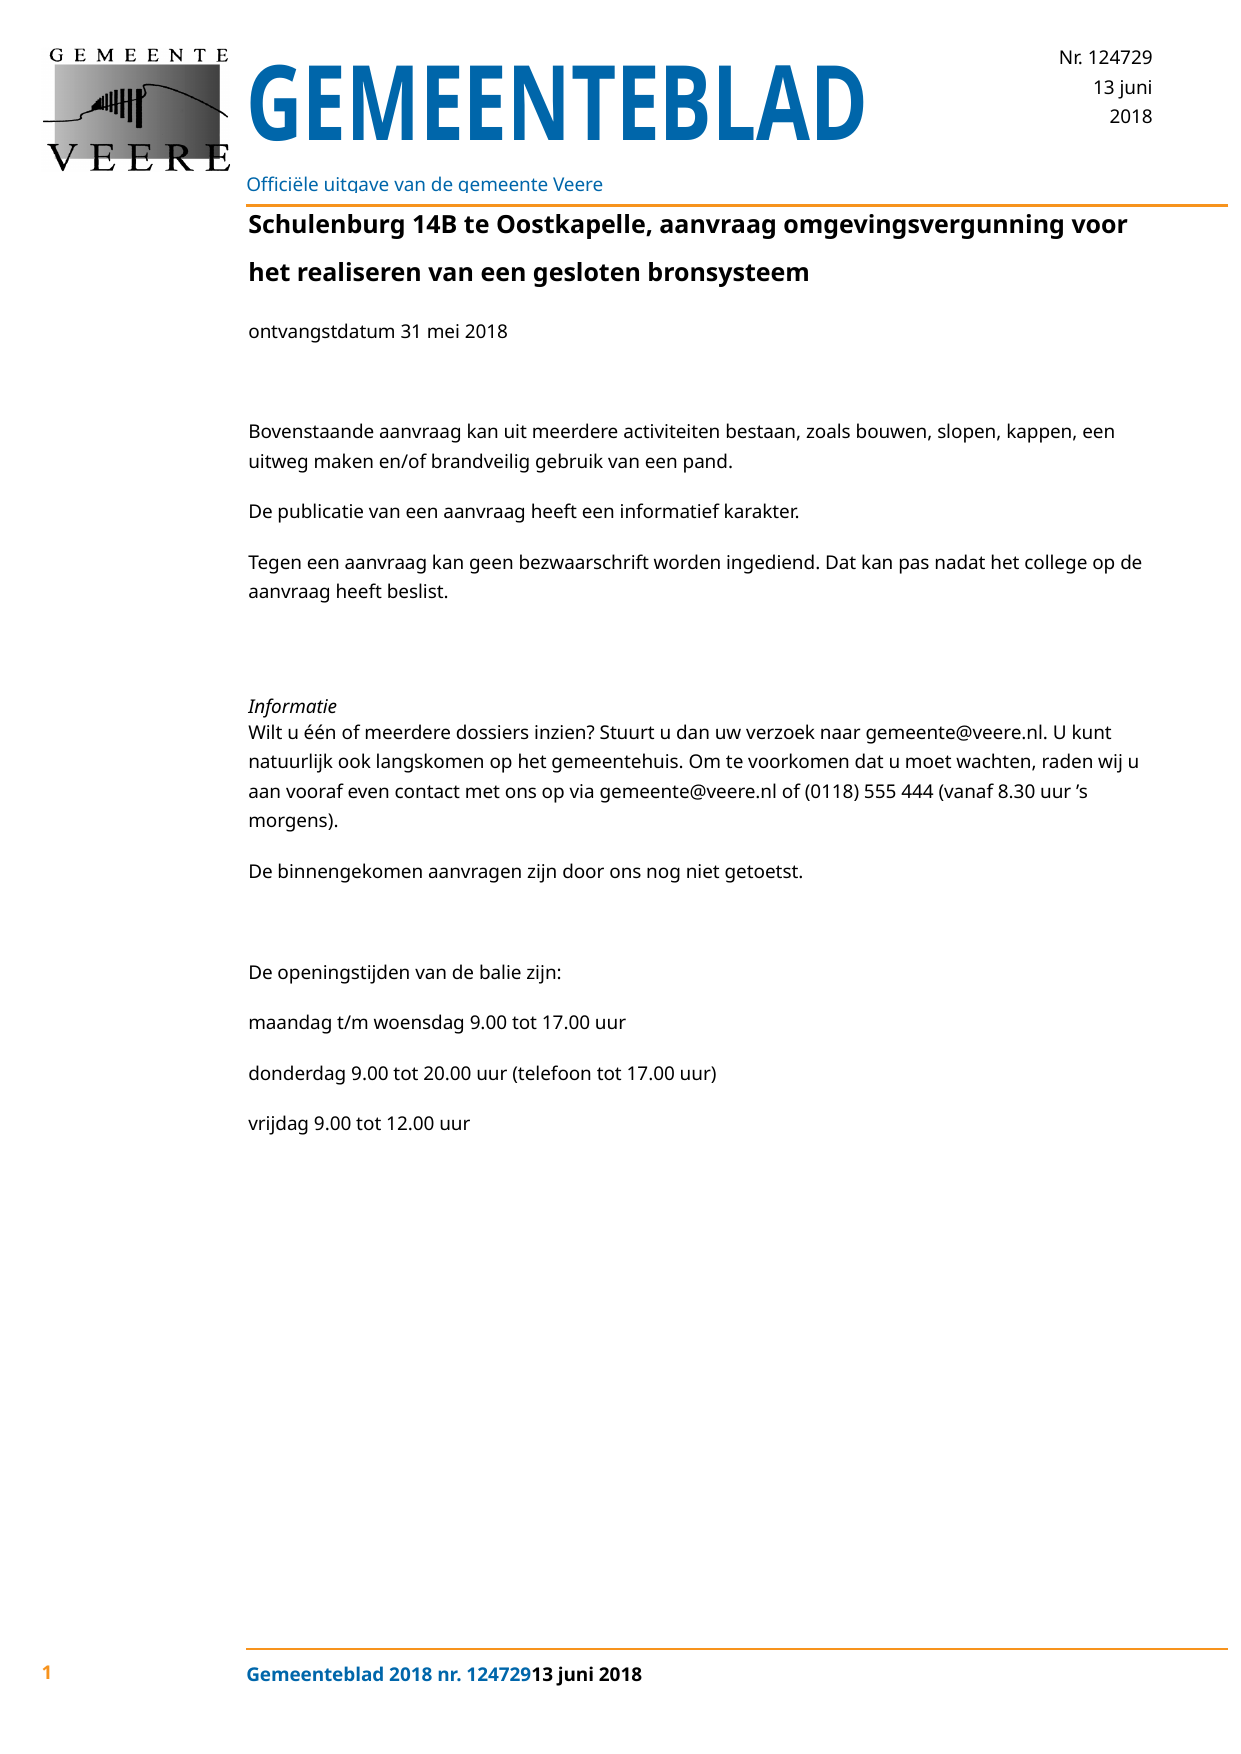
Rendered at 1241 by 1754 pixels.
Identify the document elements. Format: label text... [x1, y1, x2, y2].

text maandag t/m woensdag 9.00 tot 17.00 uur [248, 1009, 1152, 1035]
text De openingstijden van de balie zijn: [248, 959, 1152, 984]
text ontvangstdatum 31 mei 2018 [248, 318, 1152, 344]
text vrijdag 9.00 tot 12.00 uur [248, 1110, 1152, 1136]
text Informatie [248, 693, 1152, 719]
text De publicatie van een aanvraag heeft een informatief karakter. [248, 499, 1152, 524]
text De binnengekomen aanvragen zijn door ons nog niet getoetst. [248, 858, 1152, 884]
text Schulenburg 14B te Oostkapelle, aanvraag omgevingsvergunning voor het realiseren van een gesloten bronsysteem [248, 207, 1152, 288]
text Wilt u één of meerdere dossiers inzien? Stuurt u dan uw verzoek naar gemeente@veere.nl. U kunt natuurlijk ook langskomen op het gemeentehuis. Om te voorkomen dat u moet wachten, raden wij u aan vooraf even contact met ons op via gemeente@veere.nl of (0118) 555 444 (vanaf 8.30 uur ’s morgens). [248, 719, 1152, 833]
text Bovenstaande aanvraag kan uit meerdere activiteiten bestaan, zoals bouwen, slopen, kappen, een uitweg maken en/of brandveilig gebruik van een pand. [248, 419, 1152, 474]
text Tegen een aanvraag kan geen bezwaarschrift worden ingediend. Dat kan pas nadat het college op de aanvraag heeft beslist. [248, 549, 1152, 604]
picture [41, 47, 231, 172]
text donderdag 9.00 tot 20.00 uur (telefoon tot 17.00 uur) [248, 1060, 1152, 1085]
